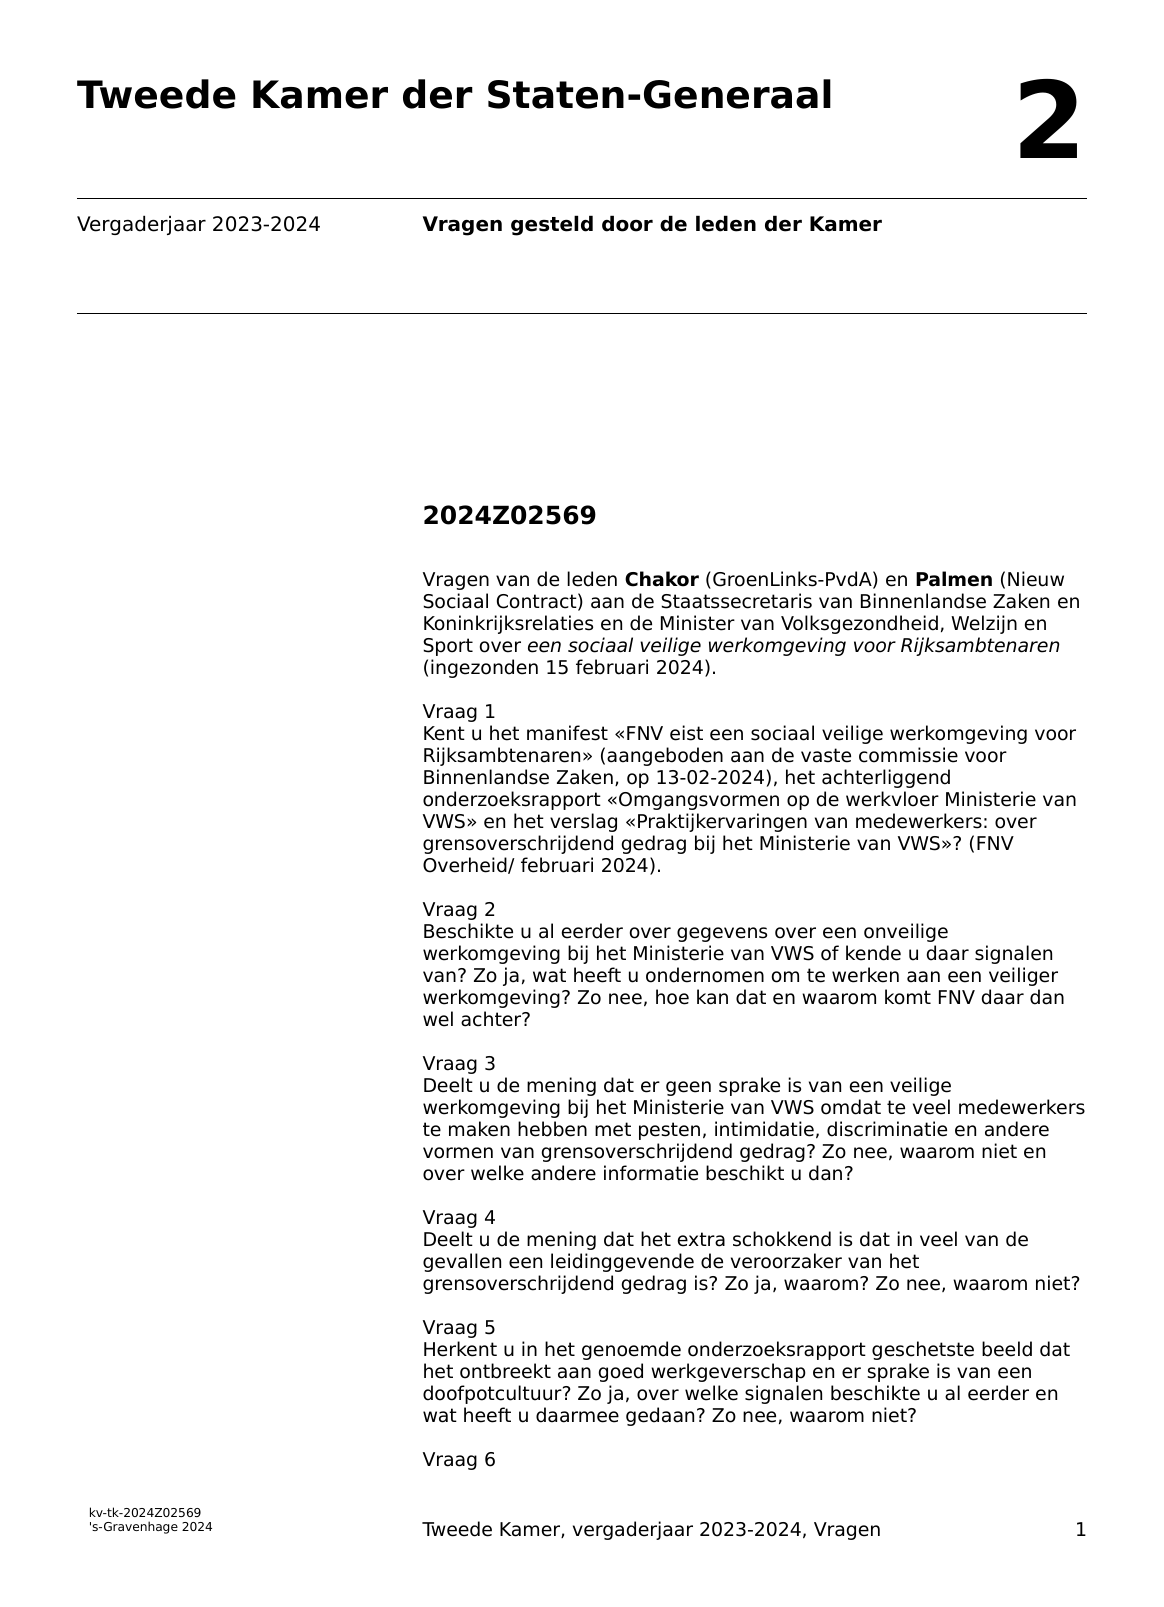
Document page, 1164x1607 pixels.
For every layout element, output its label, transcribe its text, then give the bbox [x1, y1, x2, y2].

table_cell Vragen gesteld door de leden der Kamer [422, 199, 1087, 313]
text Vraag 1 [422, 701, 1087, 723]
text kv-tk-2024Z02569 [88, 1506, 323, 1520]
text Herkent u in het genoemde onderzoeksrapport geschetste beeld dat het ontbreekt aan goed werkgeverschap en er sprake is van een doofpotcultuur? Zo ja, over welke signalen beschikte u al eerder en wat heeft u daarmee gedaan? Zo nee, waarom niet? [422, 1339, 1087, 1427]
text Deelt u de mening dat het extra schokkend is dat in veel van de gevallen een leidinggevende de veroorzaker van het grensoverschrijdend gedrag is? Zo ja, waarom? Zo nee, waarom niet? [422, 1229, 1087, 1295]
table_cell Vergaderjaar 2023-2024 [77, 199, 422, 313]
table_header Tweede Kamer der Staten-Generaal [77, 59, 886, 198]
table_header 2 [886, 59, 1087, 198]
text Deelt u de mening dat er geen sprake is van een veilige werkomgeving bij het Ministerie van VWS omdat te veel medewerkers te maken hebben met pesten, intimidatie, discriminatie en andere vormen van grensoverschrijdend gedrag? Zo nee, waarom niet en over welke andere informatie beschikt u dan? [422, 1075, 1087, 1185]
text Vraag 4 [422, 1207, 1087, 1229]
text Kent u het manifest «FNV eist een sociaal veilige werkomgeving voor Rijksambtenaren» (aangeboden aan de vaste commissie voor Binnenlandse Zaken, op 13-02-2024), het achterliggend onderzoeksrapport «Omgangsvormen op de werkvloer Ministerie van VWS» en het verslag «Praktijkervaringen van medewerkers: over grensoverschrijdend gedrag bij het Ministerie van VWS»? (FNV Overheid/ februari 2024). [422, 723, 1087, 877]
text Vraag 2 [422, 899, 1087, 921]
text Vragen van de leden Chakor (GroenLinks-PvdA) en Palmen (Nieuw Sociaal Contract) aan de Staatssecretaris van Binnenlandse Zaken en Koninkrijksrelaties en de Minister van Volksgezondheid, Welzijn en Sport over een sociaal veilige werkomgeving voor Rijksambtenaren (ingezonden 15 februari 2024). [422, 569, 1087, 679]
text Vraag 6 [422, 1449, 1087, 1471]
text Vraag 5 [422, 1317, 1087, 1339]
text 2024Z02569 [422, 501, 1087, 531]
text Vraag 3 [422, 1053, 1087, 1075]
text 's-Gravenhage 2024 [88, 1520, 323, 1534]
text Beschikte u al eerder over gegevens over een onveilige werkomgeving bij het Ministerie van VWS of kende u daar signalen van? Zo ja, wat heeft u ondernomen om te werken aan een veiliger werkomgeving? Zo nee, hoe kan dat en waarom komt FNV daar dan wel achter? [422, 921, 1087, 1031]
